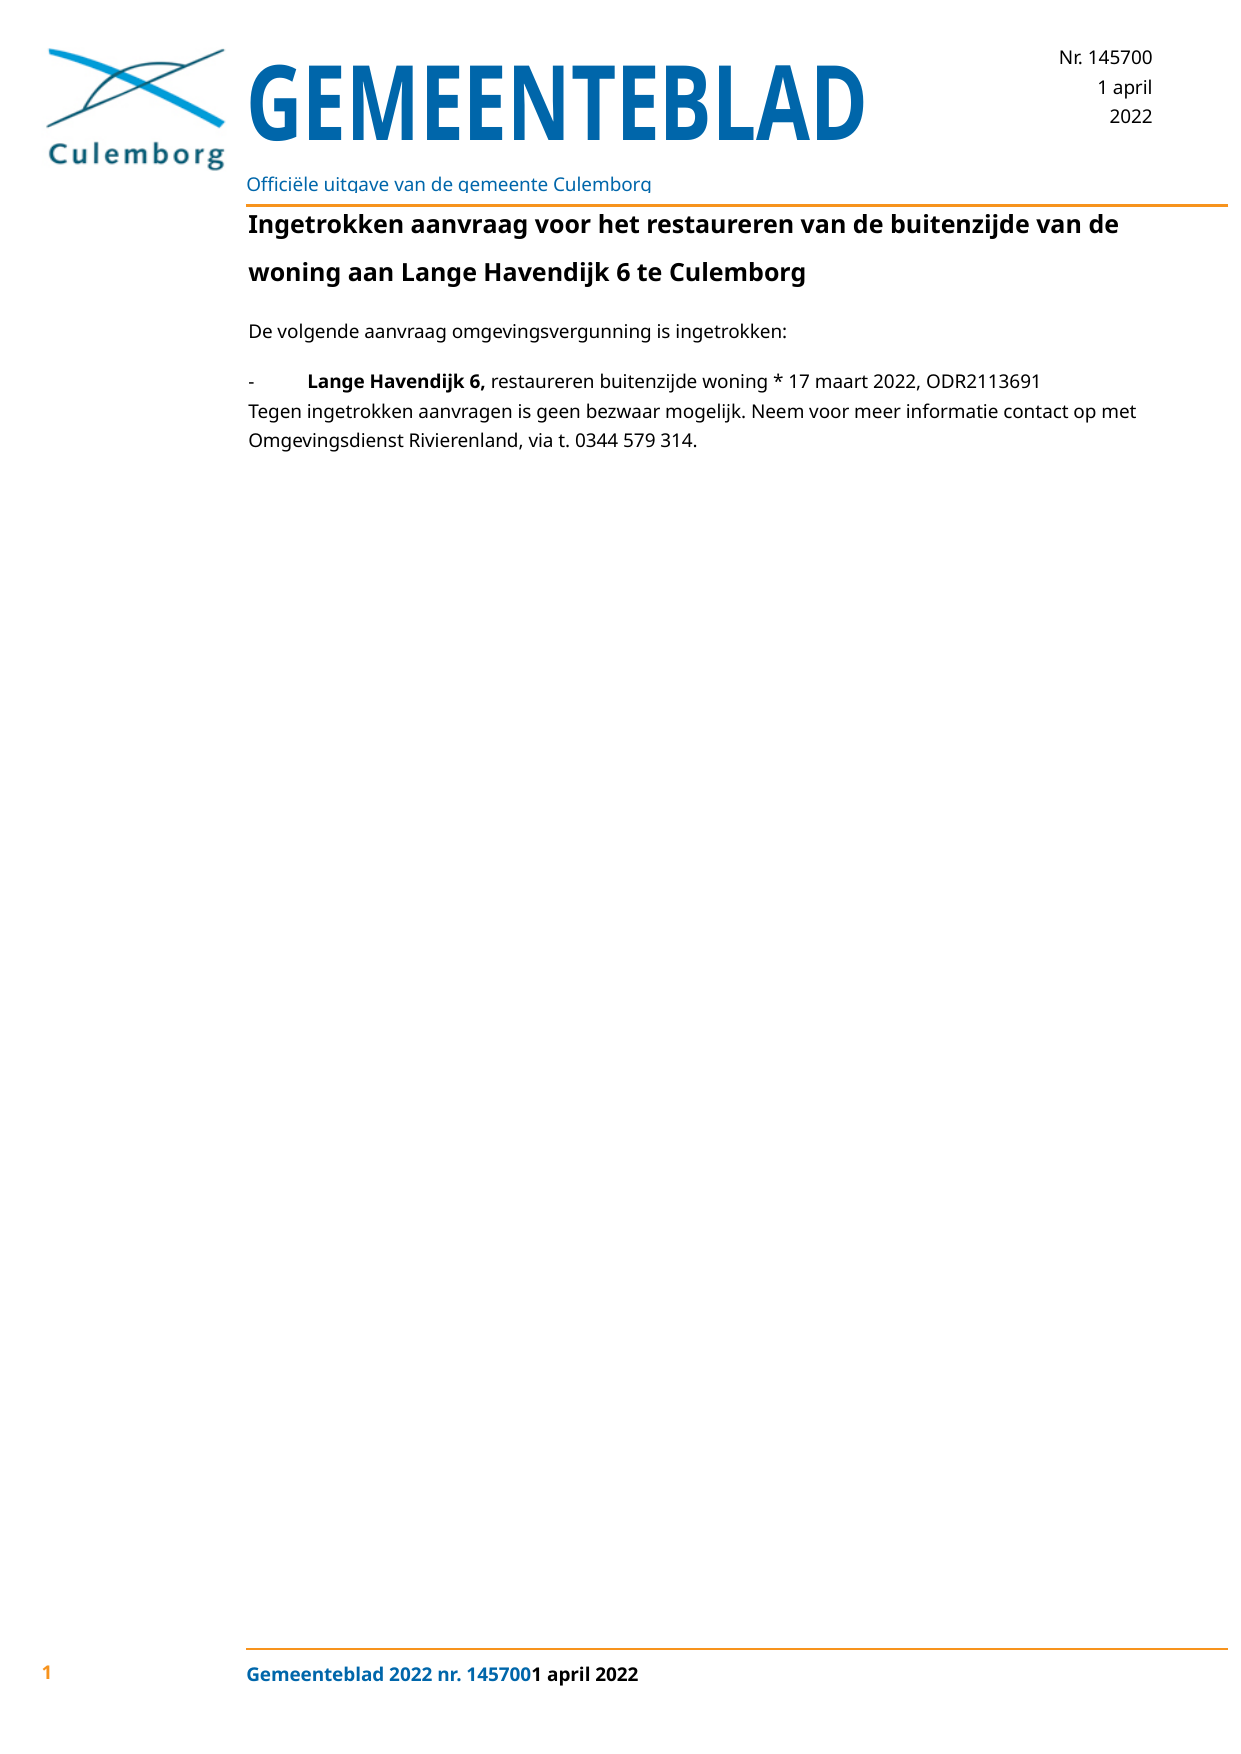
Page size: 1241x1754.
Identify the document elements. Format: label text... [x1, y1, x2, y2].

picture [41, 47, 231, 172]
text Ingetrokken aanvraag voor het restaureren van de buitenzijde van de woning aan Lange Havendijk 6 te Culemborg [248, 207, 1152, 288]
text Tegen ingetrokken aanvragen is geen bezwaar mogelijk. Neem voor meer informatie contact op met Omgevingsdienst Rivierenland, via t. 0344 579 314. [248, 398, 1152, 453]
list Lange Havendijk 6, restaureren buitenzijde woning * 17 maart 2022, ODR2113691 [248, 368, 1152, 394]
text De volgende aanvraag omgevingsvergunning is ingetrokken: [248, 318, 1152, 344]
